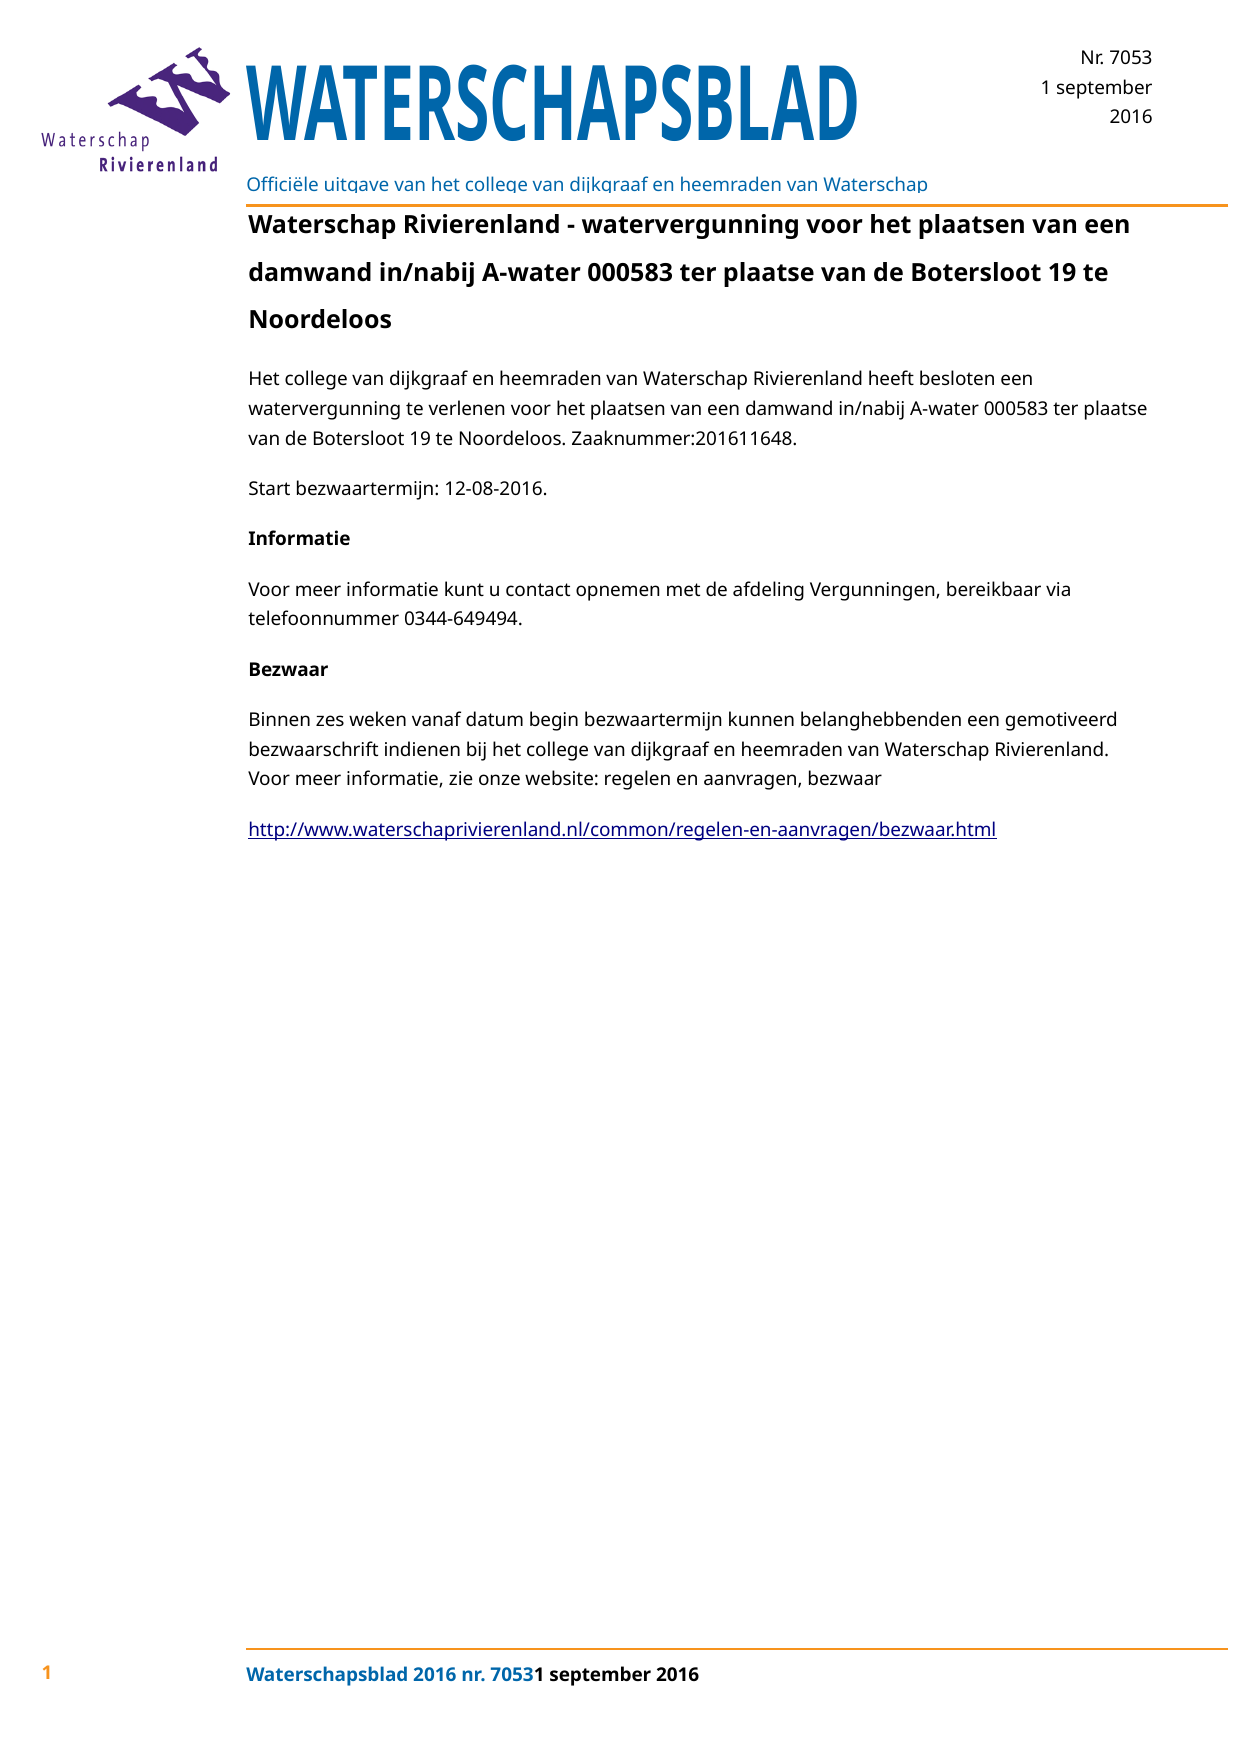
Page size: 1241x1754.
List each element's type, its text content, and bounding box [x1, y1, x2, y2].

text Binnen zes weken vanaf datum begin bezwaartermijn kunnen belanghebbenden een gemotiveerd bezwaarschrift indienen bij het college van dijkgraaf en heemraden van Waterschap Rivierenland. Voor meer informatie, zie onze website: regelen en aanvragen, bezwaar [248, 706, 1152, 791]
text http://www.waterschaprivierenland.nl/common/regelen-en-aanvragen/bezwaar.html [248, 816, 1152, 842]
text Informatie [248, 526, 1152, 551]
text Bezwaar [248, 656, 1152, 682]
text Waterschap Rivierenland - watervergunning voor het plaatsen van een damwand in/nabij A-water 000583 ter plaatse van de Botersloot 19 te Noordeloos [248, 207, 1152, 336]
text Voor meer informatie kunt u contact opnemen met de afdeling Vergunningen, bereikbaar via telefoonnummer 0344-649494. [248, 576, 1152, 631]
text Het college van dijkgraaf en heemraden van Waterschap Rivierenland heeft besloten een watervergunning te verlenen voor het plaatsen van een damwand in/nabij A-water 000583 ter plaatse van de Botersloot 19 te Noordeloos. Zaaknummer:201611648. [248, 366, 1152, 450]
picture [41, 47, 231, 172]
text Start bezwaartermijn: 12-08-2016. [248, 475, 1152, 501]
